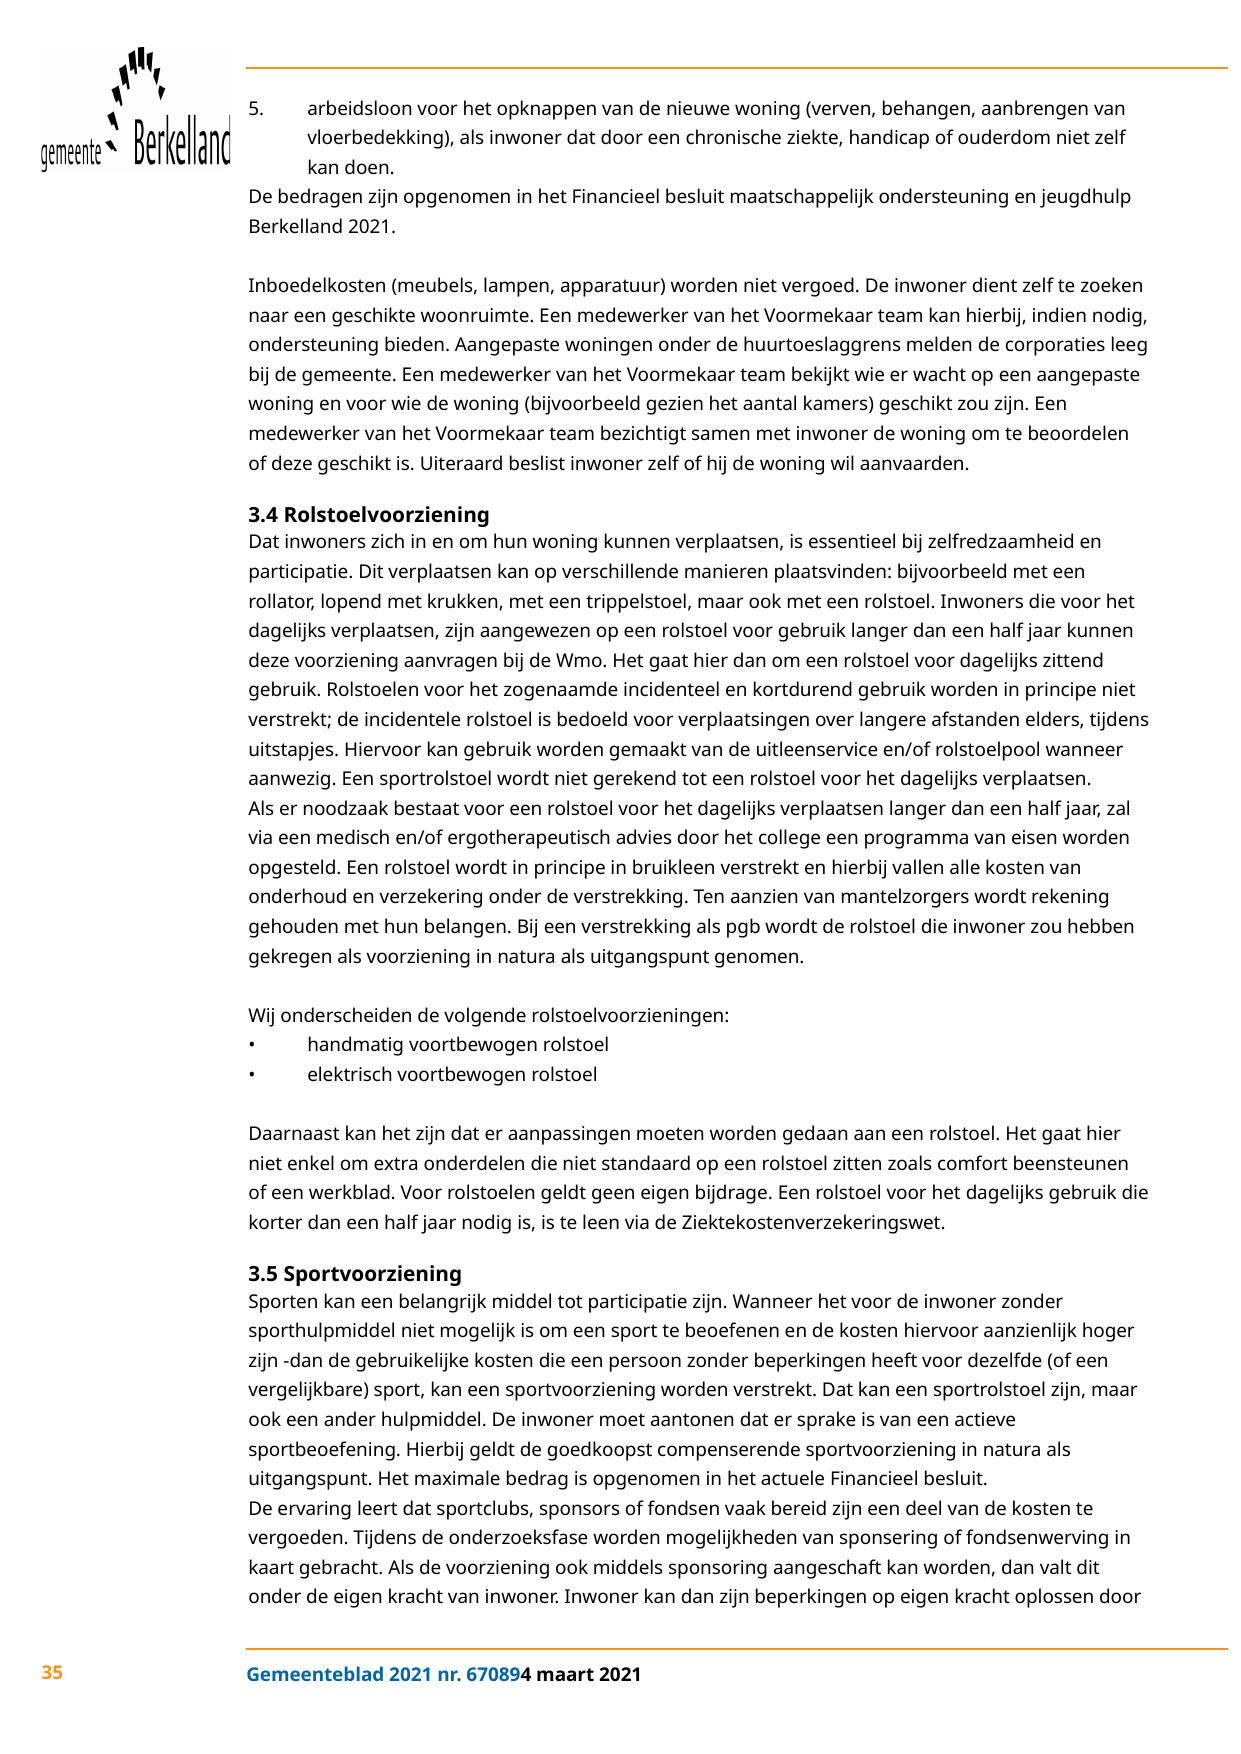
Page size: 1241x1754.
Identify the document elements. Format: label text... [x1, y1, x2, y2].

text Als er noodzaak bestaat voor een rolstoel voor het dagelijks verplaatsen langer dan een half jaar, zal via een medisch en/of ergotherapeutisch advies door het college een programma van eisen worden opgesteld. Een rolstoel wordt in principe in bruikleen verstrekt en hierbij vallen alle kosten van onderhoud en verzekering onder de verstrekking. Ten aanzien van mantelzorgers wordt rekening gehouden met hun belangen. Bij een verstrekking als pgb wordt de rolstoel die inwoner zou hebben gekregen als voorziening in natura als uitgangspunt genomen. [248, 795, 1152, 968]
text 3.4 Rolstoelvoorziening [248, 500, 1152, 529]
text Sporten kan een belangrijk middel tot participatie zijn. Wanneer het voor de inwoner zonder sporthulpmiddel niet mogelijk is om een sport te beoefenen en de kosten hiervoor aanzienlijk hoger zijn -dan de gebruikelijke kosten die een persoon zonder beperkingen heeft voor dezelfde (of een vergelijkbare) sport, kan een sportvoorziening worden verstrekt. Dat kan een sportrolstoel zijn, maar ook een ander hulpmiddel. De inwoner moet aantonen dat er sprake is van een actieve sportbeoefening. Hierbij geldt de goedkoopst compenserende sportvoorziening in natura als uitgangspunt. Het maximale bedrag is opgenomen in het actuele Financieel besluit. [248, 1288, 1152, 1491]
text Daarnaast kan het zijn dat er aanpassingen moeten worden gedaan aan een rolstoel. Het gaat hier niet enkel om extra onderdelen die niet standaard op een rolstoel zitten zoals comfort beensteunen of een werkblad. Voor rolstoelen geldt geen eigen bijdrage. Een rolstoel voor het dagelijks gebruik die korter dan een half jaar nodig is, is te leen via de Ziektekostenverzekeringswet. [248, 1120, 1152, 1235]
text Wij onderscheiden de volgende rolstoelvoorzieningen: [248, 1002, 1152, 1028]
picture [41, 47, 231, 172]
text Dat inwoners zich in en om hun woning kunnen verplaatsen, is essentieel bij zelfredzaamheid en participatie. Dit verplaatsen kan op verschillende manieren plaatsvinden: bijvoorbeeld met een rollator, lopend met krukken, met een trippelstoel, maar ook met een rolstoel. Inwoners die voor het dagelijks verplaatsen, zijn aangewezen op een rolstoel voor gebruik langer dan een half jaar kunnen deze voorziening aanvragen bij de Wmo. Het gaat hier dan om een rolstoel voor dagelijks zittend gebruik. Rolstoelen voor het zogenaamde incidenteel en kortdurend gebruik worden in principe niet verstrekt; de incidentele rolstoel is bedoeld voor verplaatsingen over langere afstanden elders, tijdens uitstapjes. Hiervoor kan gebruik worden gemaakt van de uitleenservice en/of rolstoelpool wanneer aanwezig. Een sportrolstoel wordt niet gerekend tot een rolstoel voor het dagelijks verplaatsen. [248, 529, 1152, 791]
list arbeidsloon voor het opknappen van de nieuwe woning (verven, behangen, aanbrengen van vloerbedekking), als inwoner dat door een chronische ziekte, handicap of ouderdom niet zelf kan doen. [248, 95, 1152, 180]
text De bedragen zijn opgenomen in het Financieel besluit maatschappelijk ondersteuning en jeugdhulp Berkelland 2021. [248, 183, 1152, 239]
text De ervaring leert dat sportclubs, sponsors of fondsen vaak bereid zijn een deel van de kosten te vergoeden. Tijdens de onderzoeksfase worden mogelijkheden van sponsering of fondsenwerving in kaart gebracht. Als de voorziening ook middels sponsoring aangeschaft kan worden, dan valt dit onder de eigen kracht van inwoner. Inwoner kan dan zijn beperkingen op eigen kracht oplossen door [248, 1495, 1152, 1609]
list elektrisch voortbewogen rolstoel [248, 1061, 1152, 1087]
text 3.5 Sportvoorziening [248, 1259, 1152, 1288]
text Inboedelkosten (meubels, lampen, apparatuur) worden niet vergoed. De inwoner dient zelf te zoeken naar een geschikte woonruimte. Een medewerker van het Voormekaar team kan hierbij, indien nodig, ondersteuning bieden. Aangepaste woningen onder de huurtoeslaggrens melden de corporaties leeg bij de gemeente. Een medewerker van het Voormekaar team bekijkt wie er wacht op een aangepaste woning en voor wie de woning (bijvoorbeeld gezien het aantal kamers) geschikt zou zijn. Een medewerker van het Voormekaar team bezichtigt samen met inwoner de woning om te beoordelen of deze geschikt is. Uiteraard beslist inwoner zelf of hij de woning wil aanvaarden. [248, 272, 1152, 476]
list handmatig voortbewogen rolstoel [248, 1032, 1152, 1057]
